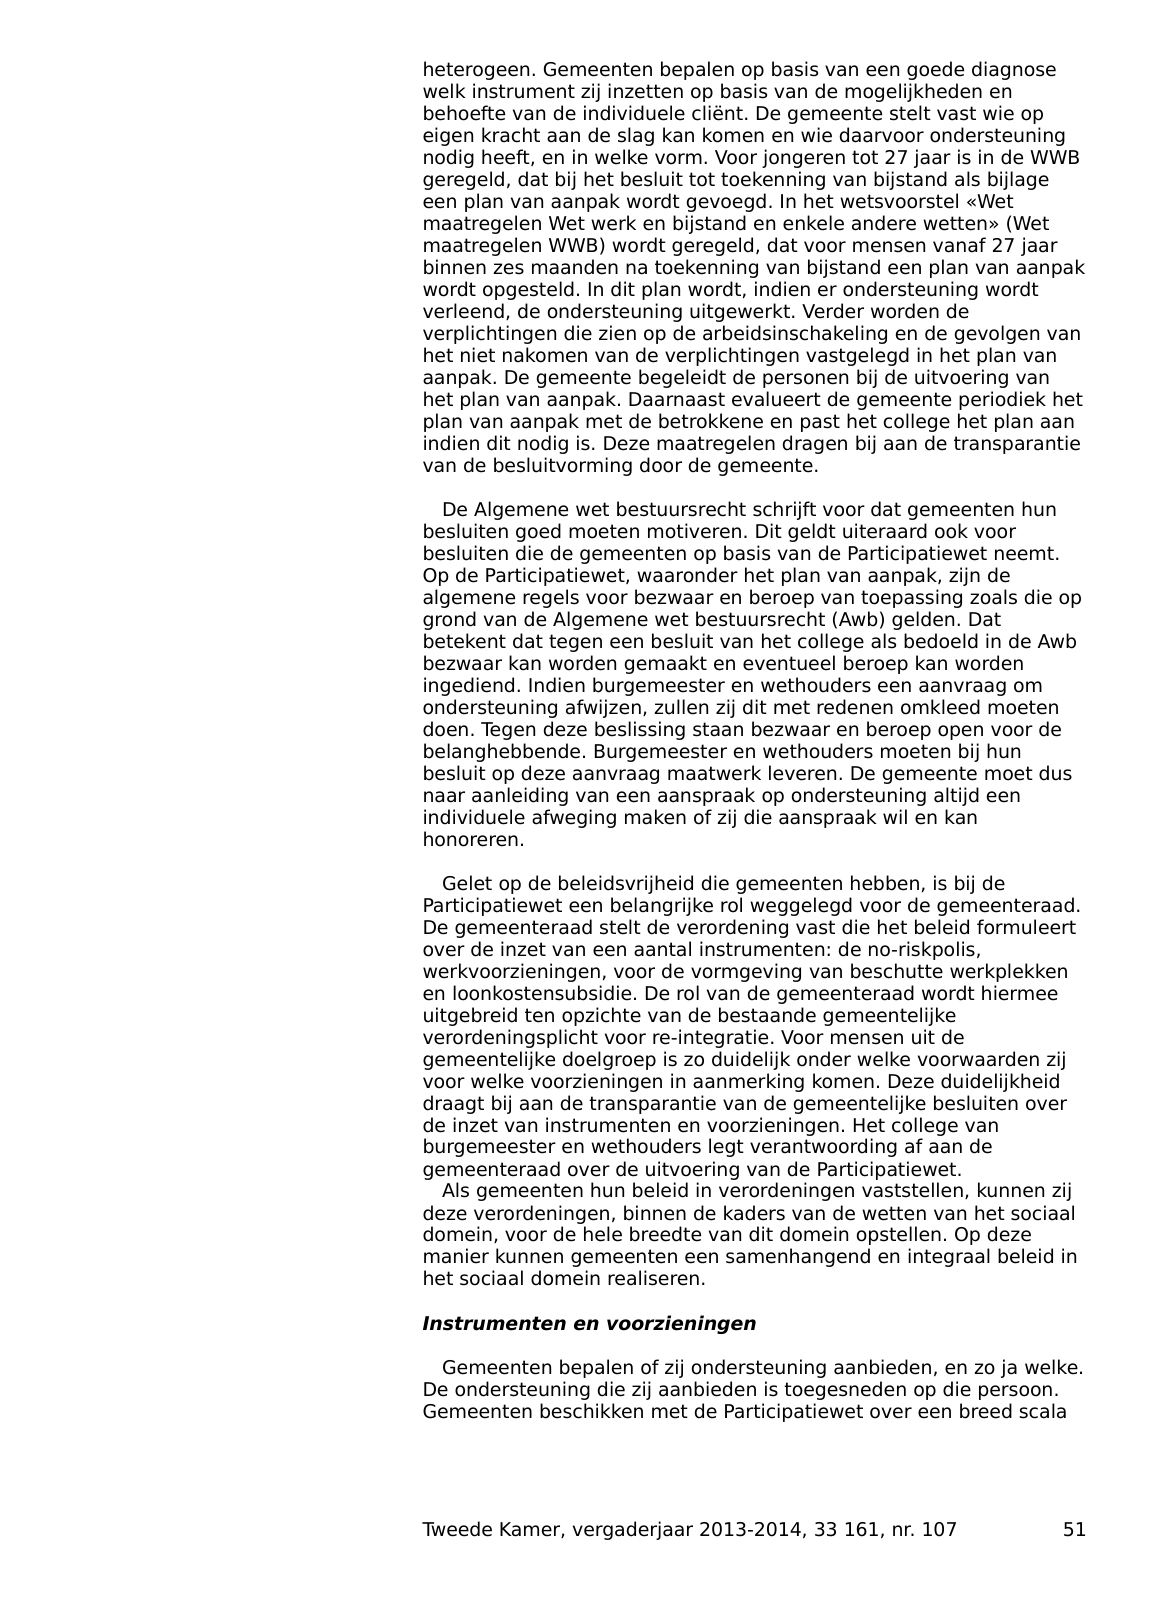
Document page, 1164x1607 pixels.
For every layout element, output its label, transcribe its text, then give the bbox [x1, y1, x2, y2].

text Gemeenten bepalen of zij ondersteuning aanbieden, en zo ja welke. De ondersteuning die zij aanbieden is toegesneden op die persoon. Gemeenten beschikken met de Participatiewet over een breed scala [422, 1357, 1087, 1423]
text heterogeen. Gemeenten bepalen op basis van een goede diagnose welk instrument zij inzetten op basis van de mogelijkheden en behoefte van de individuele cliënt. De gemeente stelt vast wie op eigen kracht aan de slag kan komen en wie daarvoor ondersteuning nodig heeft, en in welke vorm. Voor jongeren tot 27 jaar is in de WWB geregeld, dat bij het besluit tot toekenning van bijstand als bijlage een plan van aanpak wordt gevoegd. In het wetsvoorstel «Wet maatregelen Wet werk en bijstand en enkele andere wetten» (Wet maatregelen WWB) wordt geregeld, dat voor mensen vanaf 27 jaar binnen zes maanden na toekenning van bijstand een plan van aanpak wordt opgesteld. In dit plan wordt, indien er ondersteuning wordt verleend, de ondersteuning uitgewerkt. Verder worden de verplichtingen die zien op de arbeidsinschakeling en de gevolgen van het niet nakomen van de verplichtingen vastgelegd in het plan van aanpak. De gemeente begeleidt de personen bij de uitvoering van het plan van aanpak. Daarnaast evalueert de gemeente periodiek het plan van aanpak met de betrokkene en past het college het plan aan indien dit nodig is. Deze maatregelen dragen bij aan de transparantie van de besluitvorming door de gemeente. [422, 59, 1087, 477]
text Gelet op de beleidsvrijheid die gemeenten hebben, is bij de Participatiewet een belangrijke rol weggelegd voor de gemeenteraad. De gemeenteraad stelt de verordening vast die het beleid formuleert over de inzet van een aantal instrumenten: de no-riskpolis, werkvoorzieningen, voor de vormgeving van beschutte werkplekken en loonkostensubsidie. De rol van de gemeenteraad wordt hiermee uitgebreid ten opzichte van de bestaande gemeentelijke verordeningsplicht voor re-integratie. Voor mensen uit de gemeentelijke doelgroep is zo duidelijk onder welke voorwaarden zij voor welke voorzieningen in aanmerking komen. Deze duidelijkheid draagt bij aan de transparantie van de gemeentelijke besluiten over de inzet van instrumenten en voorzieningen. Het college van burgemeester en wethouders legt verantwoording af aan de gemeenteraad over de uitvoering van de Participatiewet. [422, 873, 1087, 1180]
text Als gemeenten hun beleid in verordeningen vaststellen, kunnen zij deze verordeningen, binnen de kaders van de wetten van het sociaal domein, voor de hele breedte van dit domein opstellen. Op deze manier kunnen gemeenten een samenhangend en integraal beleid in het sociaal domein realiseren. [422, 1180, 1087, 1290]
text De Algemene wet bestuursrecht schrijft voor dat gemeenten hun besluiten goed moeten motiveren. Dit geldt uiteraard ook voor besluiten die de gemeenten op basis van de Participatiewet neemt. Op de Participatiewet, waaronder het plan van aanpak, zijn de algemene regels voor bezwaar en beroep van toepassing zoals die op grond van de Algemene wet bestuursrecht (Awb) gelden. Dat betekent dat tegen een besluit van het college als bedoeld in de Awb bezwaar kan worden gemaakt en eventueel beroep kan worden ingediend. Indien burgemeester en wethouders een aanvraag om ondersteuning afwijzen, zullen zij dit met redenen omkleed moeten doen. Tegen deze beslissing staan bezwaar en beroep open voor de belanghebbende. Burgemeester en wethouders moeten bij hun besluit op deze aanvraag maatwerk leveren. De gemeente moet dus naar aanleiding van een aanspraak op ondersteuning altijd een individuele afweging maken of zij die aanspraak wil en kan honoreren. [422, 499, 1087, 851]
subtitle Instrumenten en voorzieningen [422, 1312, 1087, 1334]
